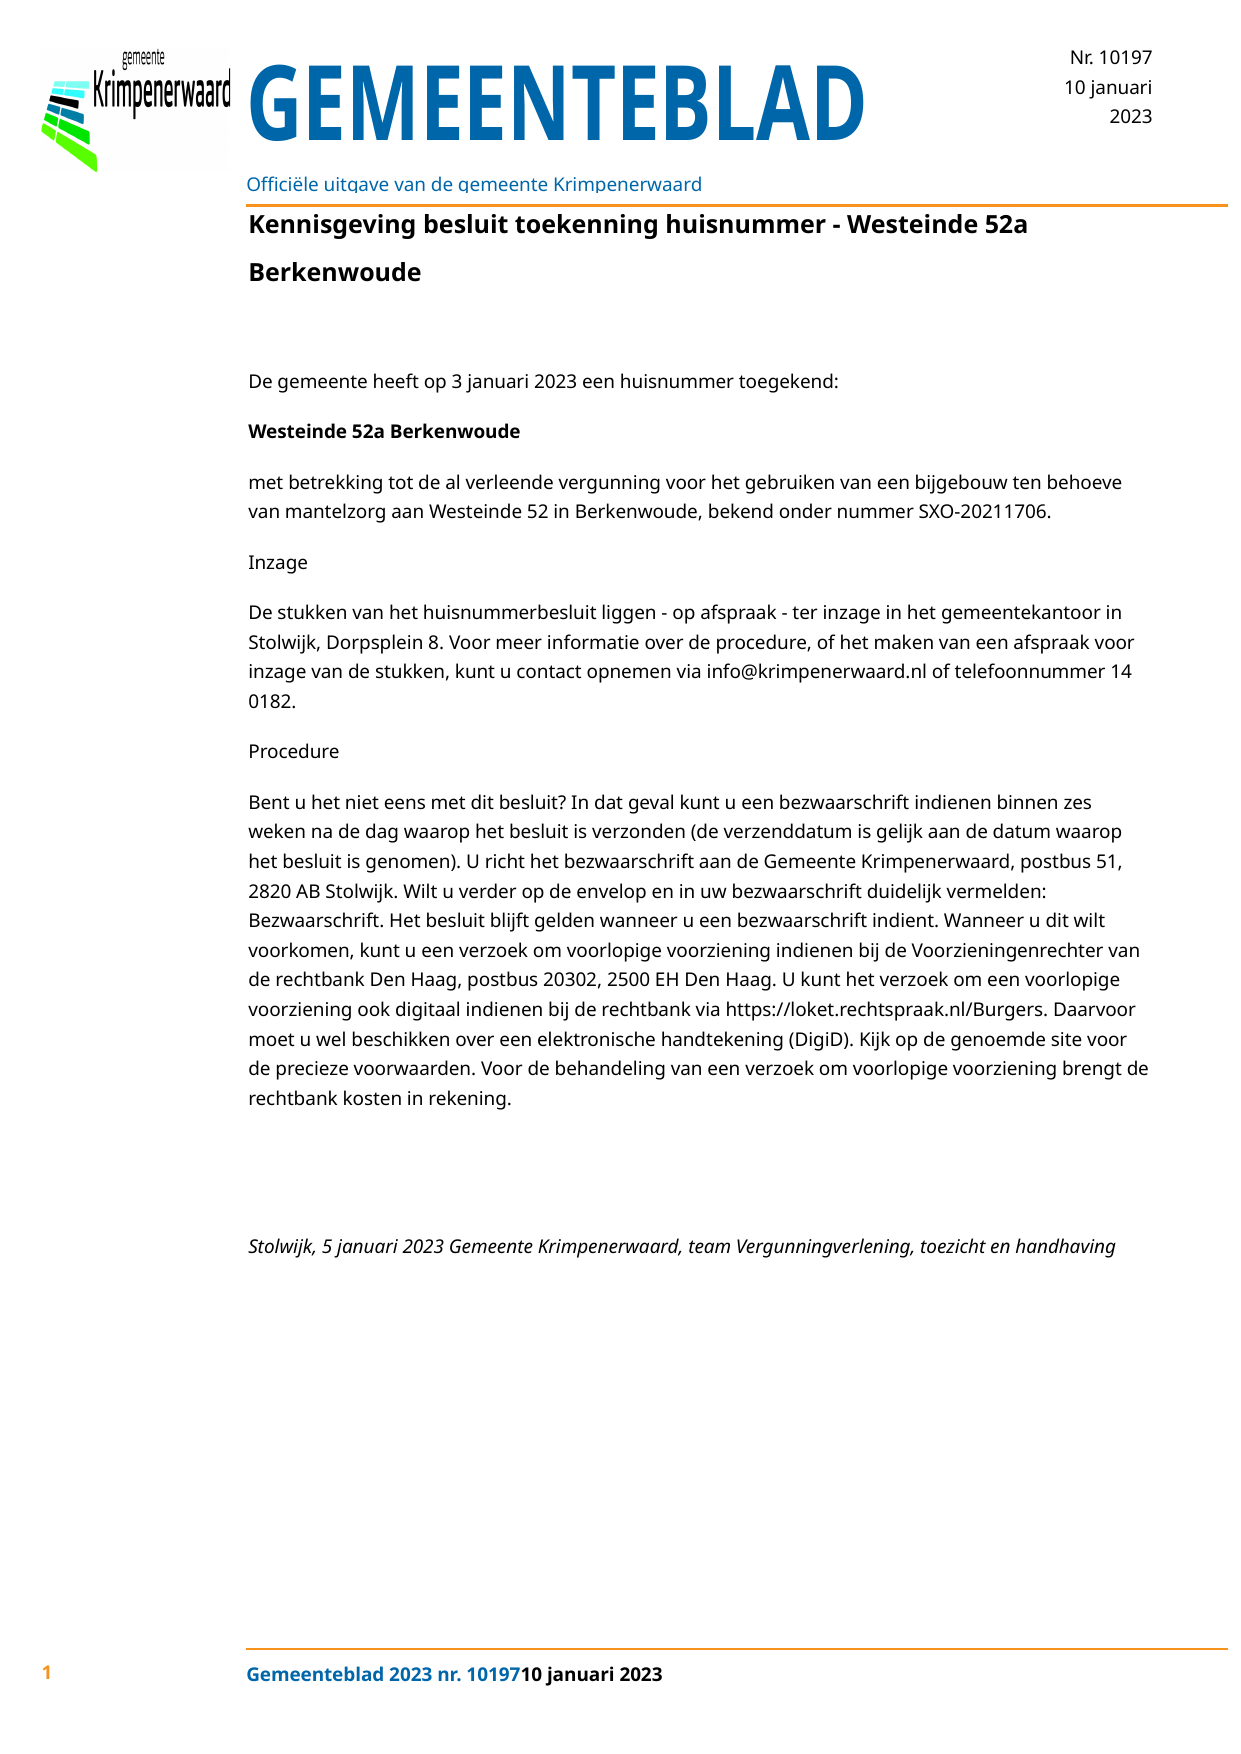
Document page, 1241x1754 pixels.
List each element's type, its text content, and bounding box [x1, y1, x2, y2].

text Procedure [248, 739, 1152, 764]
text met betrekking tot de al verleende vergunning voor het gebruiken van een bijgebouw ten behoeve van mantelzorg aan Westeinde 52 in Berkenwoude, bekend onder nummer SXO-20211706. [248, 469, 1152, 524]
text De gemeente heeft op 3 januari 2023 een huisnummer toegekend: [248, 368, 1152, 394]
text Bent u het niet eens met dit besluit? In dat geval kunt u een bezwaarschrift indienen binnen zes weken na de dag waarop het besluit is verzonden (de verzenddatum is gelijk aan de datum waarop het besluit is genomen). U richt het bezwaarschrift aan de Gemeente Krimpenerwaard, postbus 51, 2820 AB Stolwijk. Wilt u verder op de envelop en in uw bezwaarschrift duidelijk vermelden: Bezwaarschrift. Het besluit blijft gelden wanneer u een bezwaarschrift indient. Wanneer u dit wilt voorkomen, kunt u een verzoek om voorlopige voorziening indienen bij de Voorzieningenrechter van de rechtbank Den Haag, postbus 20302, 2500 EH Den Haag. U kunt het verzoek om een voorlopige voorziening ook digitaal indienen bij de rechtbank via https://loket.rechtspraak.nl/Burgers. Daarvoor moet u wel beschikken over een elektronische handtekening (DigiD). Kijk op de genoemde site voor de precieze voorwaarden. Voor de behandeling van een verzoek om voorlopige voorziening brengt de rechtbank kosten in rekening. [248, 789, 1152, 1111]
text Westeinde 52a Berkenwoude [248, 419, 1152, 444]
text Inzage [248, 549, 1152, 575]
text Stolwijk, 5 januari 2023 Gemeente Krimpenerwaard, team Vergunningverlening, toezicht en handhaving [248, 1234, 1152, 1259]
picture [41, 47, 231, 172]
text De stukken van het huisnummerbesluit liggen - op afspraak - ter inzage in het gemeentekantoor in Stolwijk, Dorpsplein 8. Voor meer informatie over de procedure, of het maken van een afspraak voor inzage van de stukken, kunt u contact opnemen via info@krimpenerwaard.nl of telefoonnummer 14 0182. [248, 599, 1152, 714]
text Kennisgeving besluit toekenning huisnummer - Westeinde 52a Berkenwoude [248, 207, 1152, 288]
